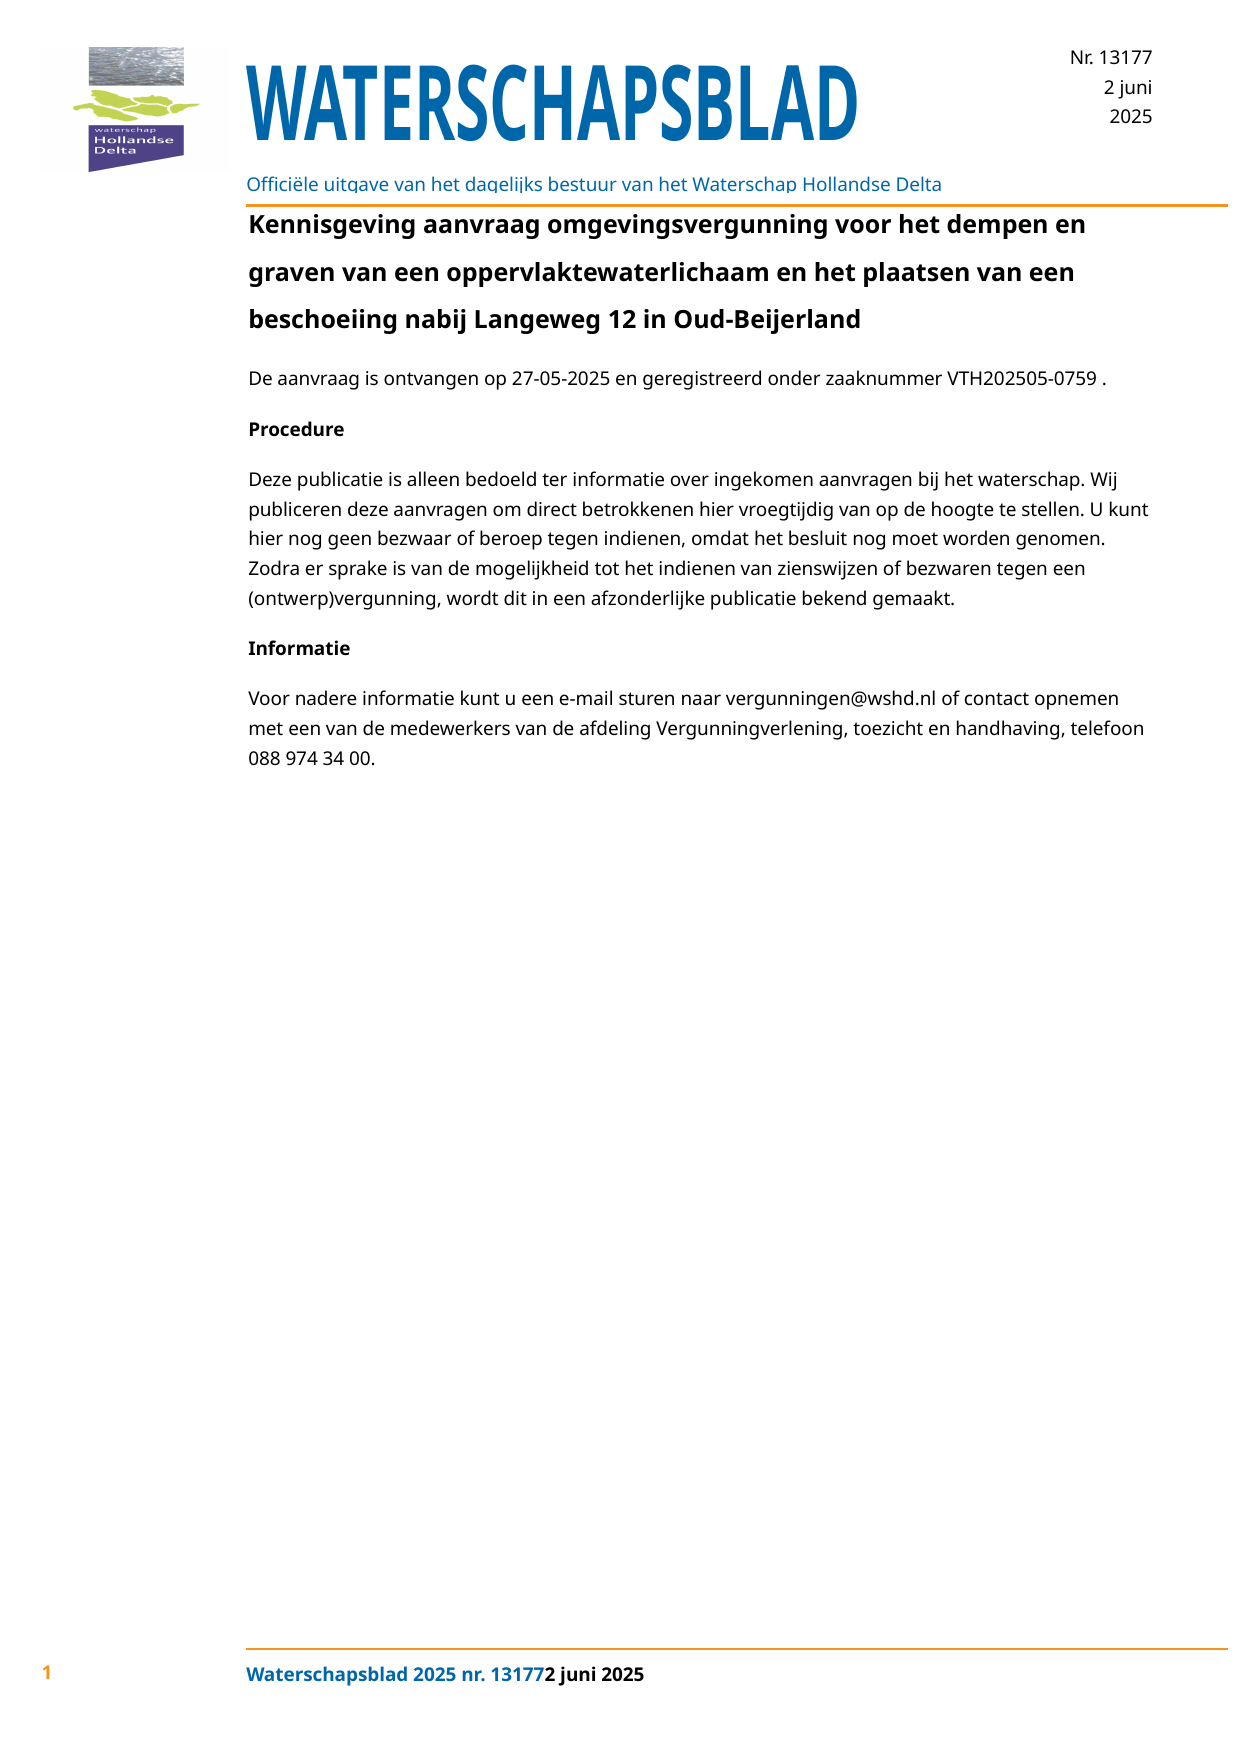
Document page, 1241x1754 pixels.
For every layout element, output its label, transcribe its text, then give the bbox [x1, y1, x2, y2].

text Informatie [248, 635, 1152, 661]
text Procedure [248, 416, 1152, 442]
text De aanvraag is ontvangen op 27-05-2025 en geregistreerd onder zaaknummer VTH202505-0759 . [248, 366, 1152, 391]
text Voor nadere informatie kunt u een e-mail sturen naar vergunningen@wshd.nl of contact opnemen met een van de medewerkers van de afdeling Vergunningverlening, toezicht en handhaving, telefoon 088 974 34 00. [248, 686, 1152, 770]
text Kennisgeving aanvraag omgevingsvergunning voor het dempen en graven van een oppervlaktewaterlichaam en het plaatsen van een beschoeiing nabij Langeweg 12 in Oud-Beijerland [248, 207, 1152, 336]
picture [41, 47, 231, 172]
text Deze publicatie is alleen bedoeld ter informatie over ingekomen aanvragen bij het waterschap. Wij publiceren deze aanvragen om direct betrokkenen hier vroegtijdig van op de hoogte te stellen. U kunt hier nog geen bezwaar of beroep tegen indienen, omdat het besluit nog moet worden genomen. Zodra er sprake is van de mogelijkheid tot het indienen van zienswijzen of bezwaren tegen een (ontwerp)vergunning, wordt dit in een afzonderlijke publicatie bekend gemaakt. [248, 466, 1152, 610]
